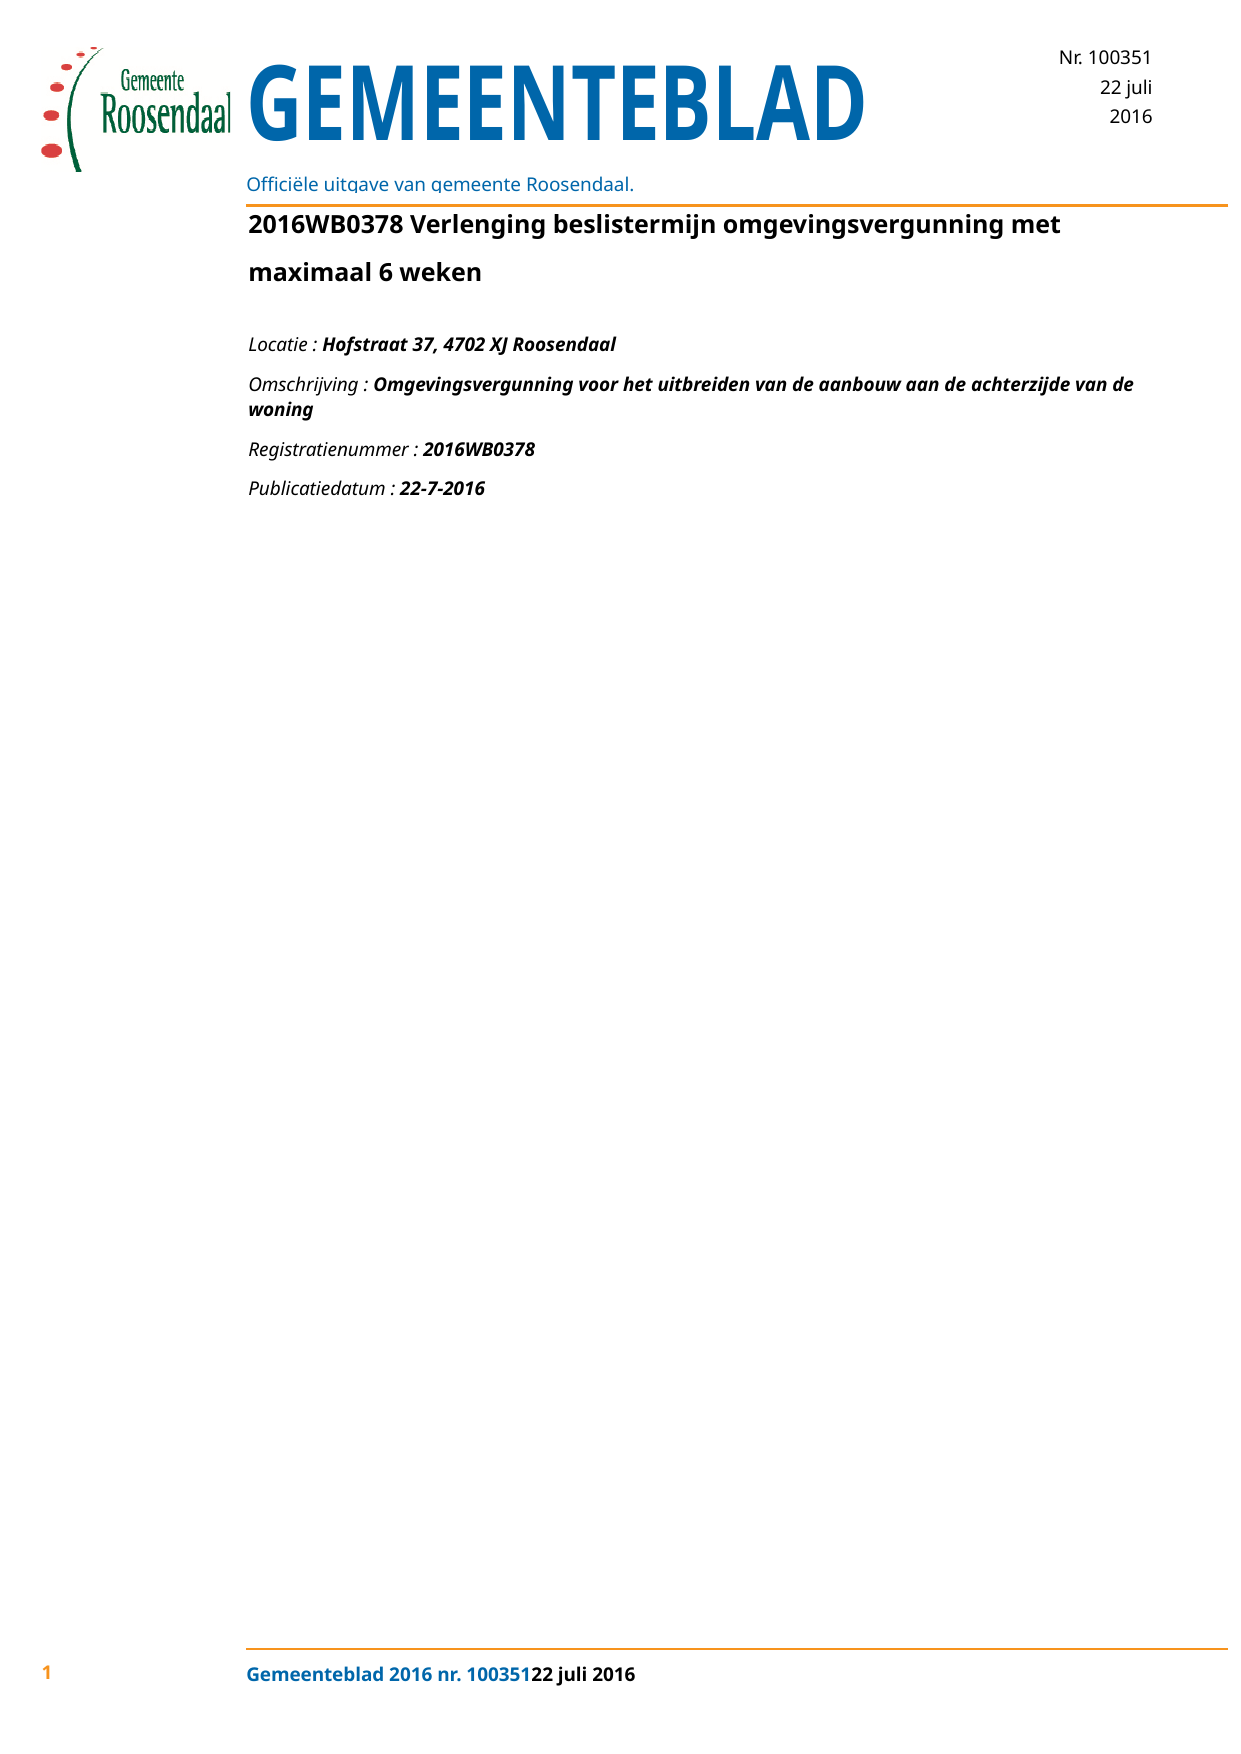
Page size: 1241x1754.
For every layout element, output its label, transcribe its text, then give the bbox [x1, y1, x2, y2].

text Registratienummer : 2016WB0378 [248, 436, 1152, 461]
text Locatie : Hofstraat 37, 4702 XJ Roosendaal [248, 331, 1152, 357]
text Omschrijving : Omgevingsvergunning voor het uitbreiden van de aanbouw aan de achterzijde van de woning [248, 371, 1152, 422]
picture [41, 47, 231, 172]
text 2016WB0378 Verlenging beslistermijn omgevingsvergunning met maximaal 6 weken [248, 207, 1152, 288]
text Publicatiedatum : 22-7-2016 [248, 475, 1152, 501]
